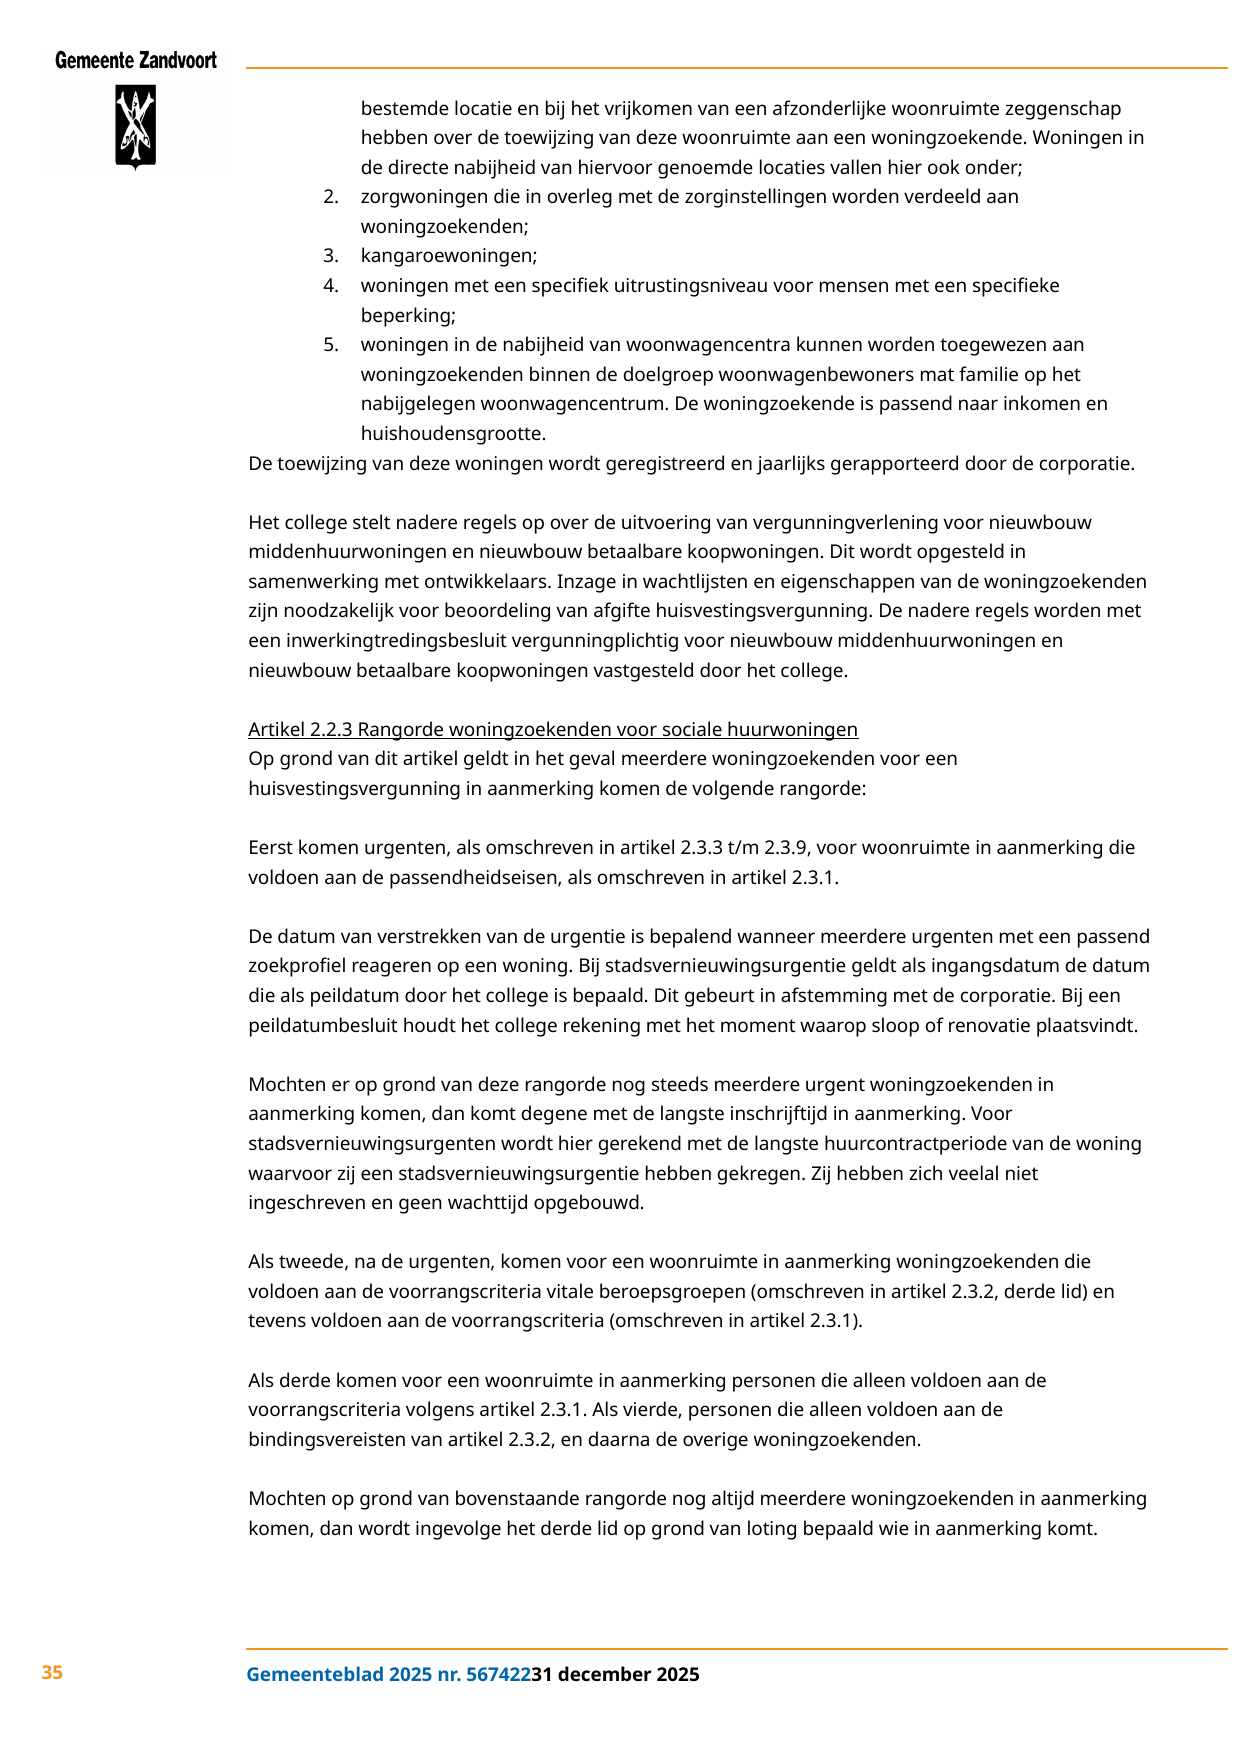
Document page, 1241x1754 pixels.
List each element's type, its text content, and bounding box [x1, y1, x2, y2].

text Mochten er op grond van deze rangorde nog steeds meerdere urgent woningzoekenden in aanmerking komen, dan komt degene met de langste inschrijftijd in aanmerking. Voor stadsvernieuwingsurgenten wordt hier gerekend met de langste huurcontractperiode van de woning waarvoor zij een stadsvernieuwingsurgentie hebben gekregen. Zij hebben zich veelal niet ingeschreven en geen wachttijd opgebouwd. [248, 1071, 1152, 1215]
list woningen in de nabijheid van woonwagencentra kunnen worden toegewezen aan woningzoekenden binnen de doelgroep woonwagenbewoners mat familie op het nabijgelegen woonwagencentrum. De woningzoekende is passend naar inkomen en huishoudensgrootte. [323, 331, 1152, 446]
text De toewijzing van deze woningen wordt geregistreerd en jaarlijks gerapporteerd door de corporatie. [248, 450, 1152, 476]
text Eerst komen urgenten, als omschreven in artikel 2.3.3 t/m 2.3.9, voor woonruimte in aanmerking die voldoen aan de passendheidseisen, als omschreven in artikel 2.3.1. [248, 834, 1152, 890]
picture [41, 47, 231, 172]
list zorgwoningen die in overleg met de zorginstellingen worden verdeeld aan woningzoekenden; [323, 183, 1152, 239]
text Mochten op grond van bovenstaande rangorde nog altijd meerdere woningzoekenden in aanmerking komen, dan wordt ingevolge het derde lid op grond van loting bepaald wie in aanmerking komt. [248, 1485, 1152, 1541]
text De datum van verstrekken van de urgentie is bepalend wanneer meerdere urgenten met een passend zoekprofiel reageren op een woning. Bij stadsvernieuwingsurgentie geldt als ingangsdatum de datum die als peildatum door het college is bepaald. Dit gebeurt in afstemming met de corporatie. Bij een peildatumbesluit houdt het college rekening met het moment waarop sloop of renovatie plaatsvindt. [248, 923, 1152, 1038]
text Als tweede, na de urgenten, komen voor een woonruimte in aanmerking woningzoekenden die voldoen aan de voorrangscriteria vitale beroepsgroepen (omschreven in artikel 2.3.2, derde lid) en tevens voldoen aan de voorrangscriteria (omschreven in artikel 2.3.1). [248, 1248, 1152, 1333]
list bestemde locatie en bij het vrijkomen van een afzonderlijke woonruimte zeggenschap hebben over de toewijzing van deze woonruimte aan een woningzoekende. Woningen in de directe nabijheid van hiervoor genoemde locaties vallen hier ook onder; [323, 95, 1152, 180]
text Het college stelt nadere regels op over de uitvoering van vergunningverlening voor nieuwbouw middenhuurwoningen en nieuwbouw betaalbare koopwoningen. Dit wordt opgesteld in samenwerking met ontwikkelaars. Inzage in wachtlijsten en eigenschappen van de woningzoekenden zijn noodzakelijk voor beoordeling van afgifte huisvestingsvergunning. De nadere regels worden met een inwerkingtredingsbesluit vergunningplichtig voor nieuwbouw middenhuurwoningen en nieuwbouw betaalbare koopwoningen vastgesteld door het college. [248, 509, 1152, 683]
text Als derde komen voor een woonruimte in aanmerking personen die alleen voldoen aan de voorrangscriteria volgens artikel 2.3.1. Als vierde, personen die alleen voldoen aan de bindingsvereisten van artikel 2.3.2, en daarna de overige woningzoekenden. [248, 1367, 1152, 1452]
text Op grond van dit artikel geldt in het geval meerdere woningzoekenden voor een huisvestingsvergunning in aanmerking komen de volgende rangorde: [248, 746, 1152, 801]
list kangaroewoningen; [323, 243, 1152, 268]
text Artikel 2.2.3 Rangorde woningzoekenden voor sociale huurwoningen [248, 716, 1152, 742]
list woningen met een specifiek uitrustingsniveau voor mensen met een specifieke beperking; [323, 272, 1152, 328]
